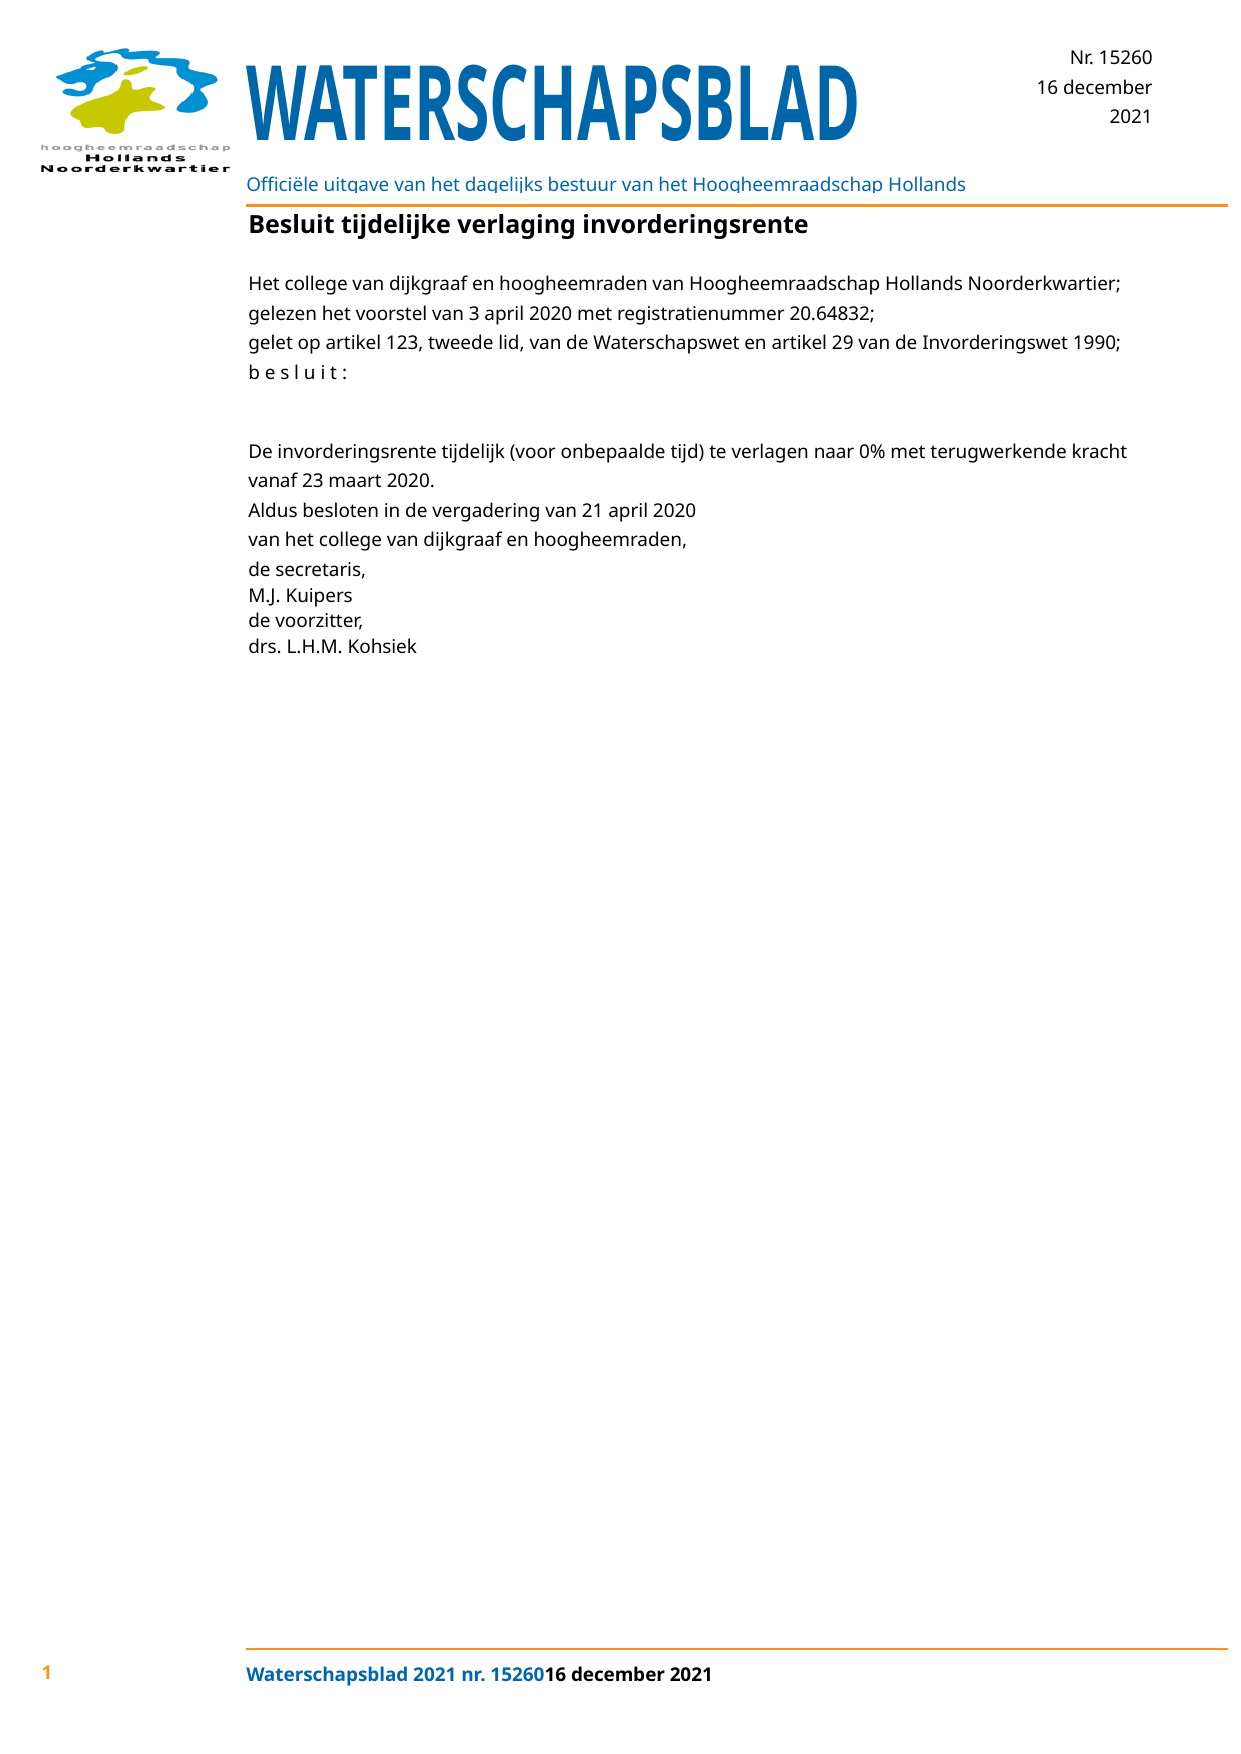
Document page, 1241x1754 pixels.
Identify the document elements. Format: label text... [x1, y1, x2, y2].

text De invorderingsrente tijdelijk (voor onbepaalde tijd) te verlagen naar 0% met terugwerkende kracht vanaf 23 maart 2020. [248, 438, 1152, 493]
text Het college van dijkgraaf en hoogheemraden van Hoogheemraadschap Hollands Noorderkwartier; [248, 270, 1152, 296]
text gelet op artikel 123, tweede lid, van de Waterschapswet en artikel 29 van de Invorderingswet 1990; [248, 329, 1152, 355]
text b e s l u i t : [248, 359, 1152, 385]
picture [41, 47, 231, 172]
text de secretaris, [248, 556, 1152, 582]
text Aldus besloten in de vergadering van 21 april 2020 [248, 497, 1152, 523]
text van het college van dijkgraaf en hoogheemraden, [248, 527, 1152, 552]
text drs. L.H.M. Kohsiek [248, 633, 1152, 659]
text Besluit tijdelijke verlaging invorderingsrente [248, 207, 1152, 241]
text M.J. Kuipers [248, 582, 1152, 608]
text de voorzitter, [248, 608, 1152, 633]
text gelezen het voorstel van 3 april 2020 met registratienummer 20.64832; [248, 300, 1152, 326]
